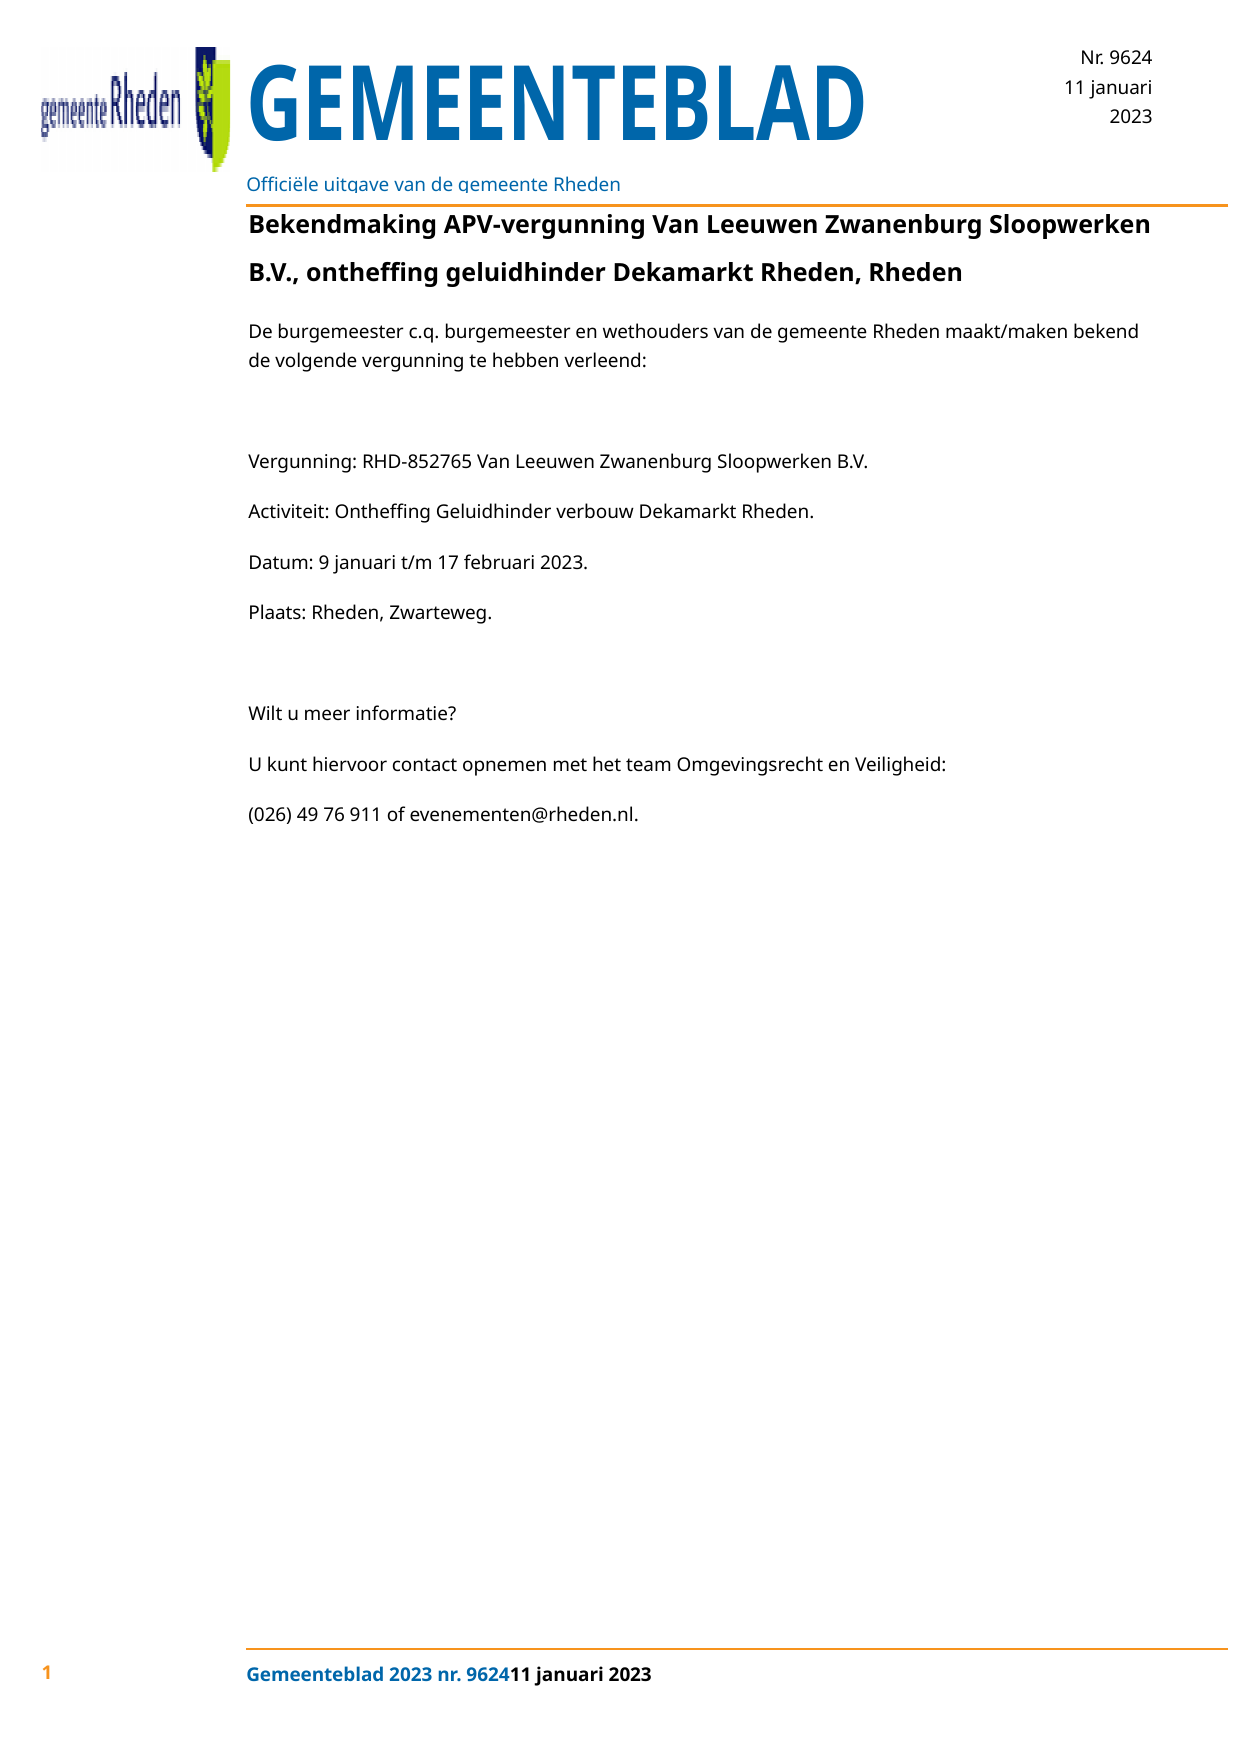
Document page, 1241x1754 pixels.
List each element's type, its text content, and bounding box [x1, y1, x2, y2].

picture [41, 47, 231, 172]
text Vergunning: RHD-852765 Van Leeuwen Zwanenburg Sloopwerken B.V. [248, 448, 1152, 474]
text Datum: 9 januari t/m 17 februari 2023. [248, 549, 1152, 575]
text Plaats: Rheden, Zwarteweg. [248, 599, 1152, 625]
text U kunt hiervoor contact opnemen met het team Omgevingsrecht en Veiligheid: [248, 751, 1152, 777]
text (026) 49 76 911 of evenementen@rheden.nl. [248, 801, 1152, 827]
text Wilt u meer informatie? [248, 700, 1152, 726]
text De burgemeester c.q. burgemeester en wethouders van de gemeente Rheden maakt/maken bekend de volgende vergunning te hebben verleend: [248, 318, 1152, 373]
text Activiteit: Ontheffing Geluidhinder verbouw Dekamarkt Rheden. [248, 499, 1152, 524]
text Bekendmaking APV-vergunning Van Leeuwen Zwanenburg Sloopwerken B.V., ontheffing geluidhinder Dekamarkt Rheden, Rheden [248, 207, 1152, 288]
